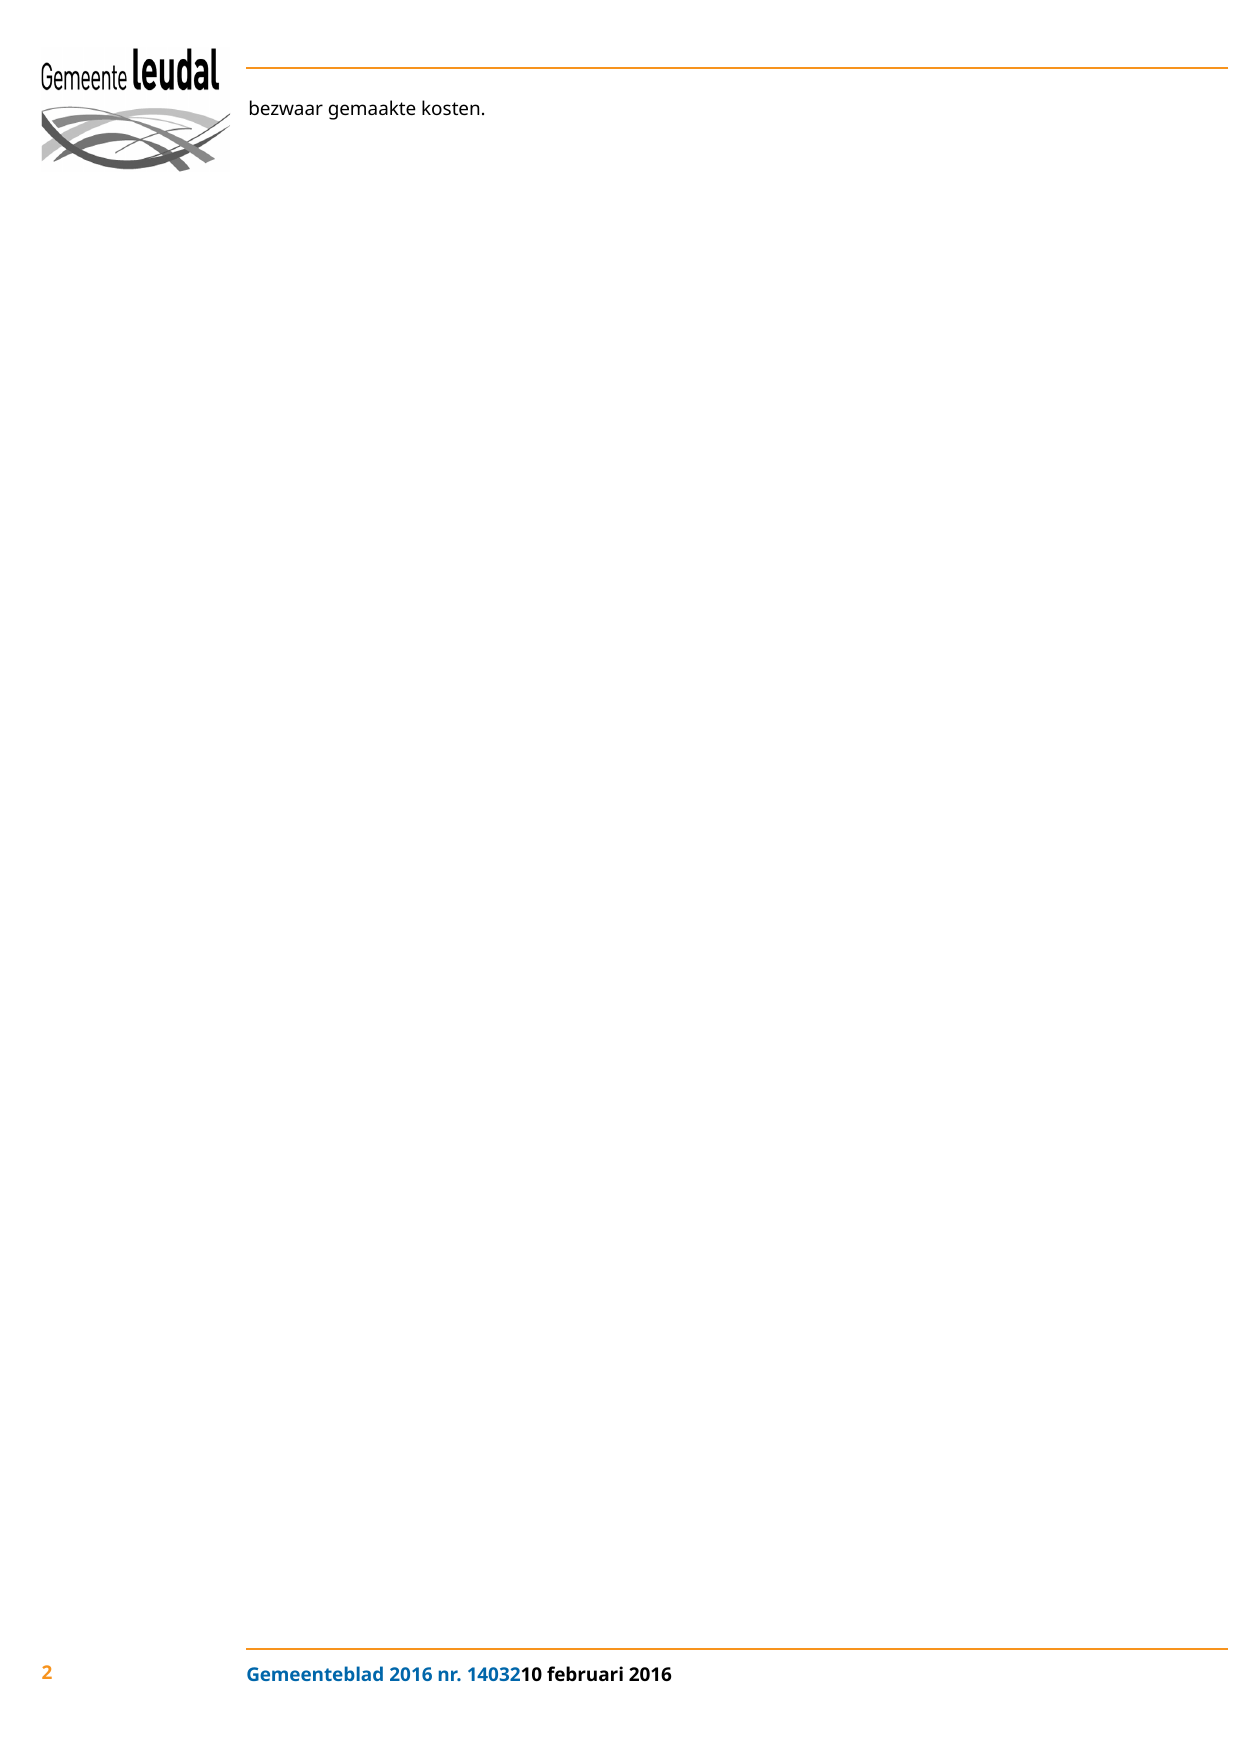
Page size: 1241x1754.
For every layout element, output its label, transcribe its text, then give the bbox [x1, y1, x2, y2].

text bezwaar gemaakte kosten. [248, 95, 1152, 121]
picture [41, 47, 231, 172]
